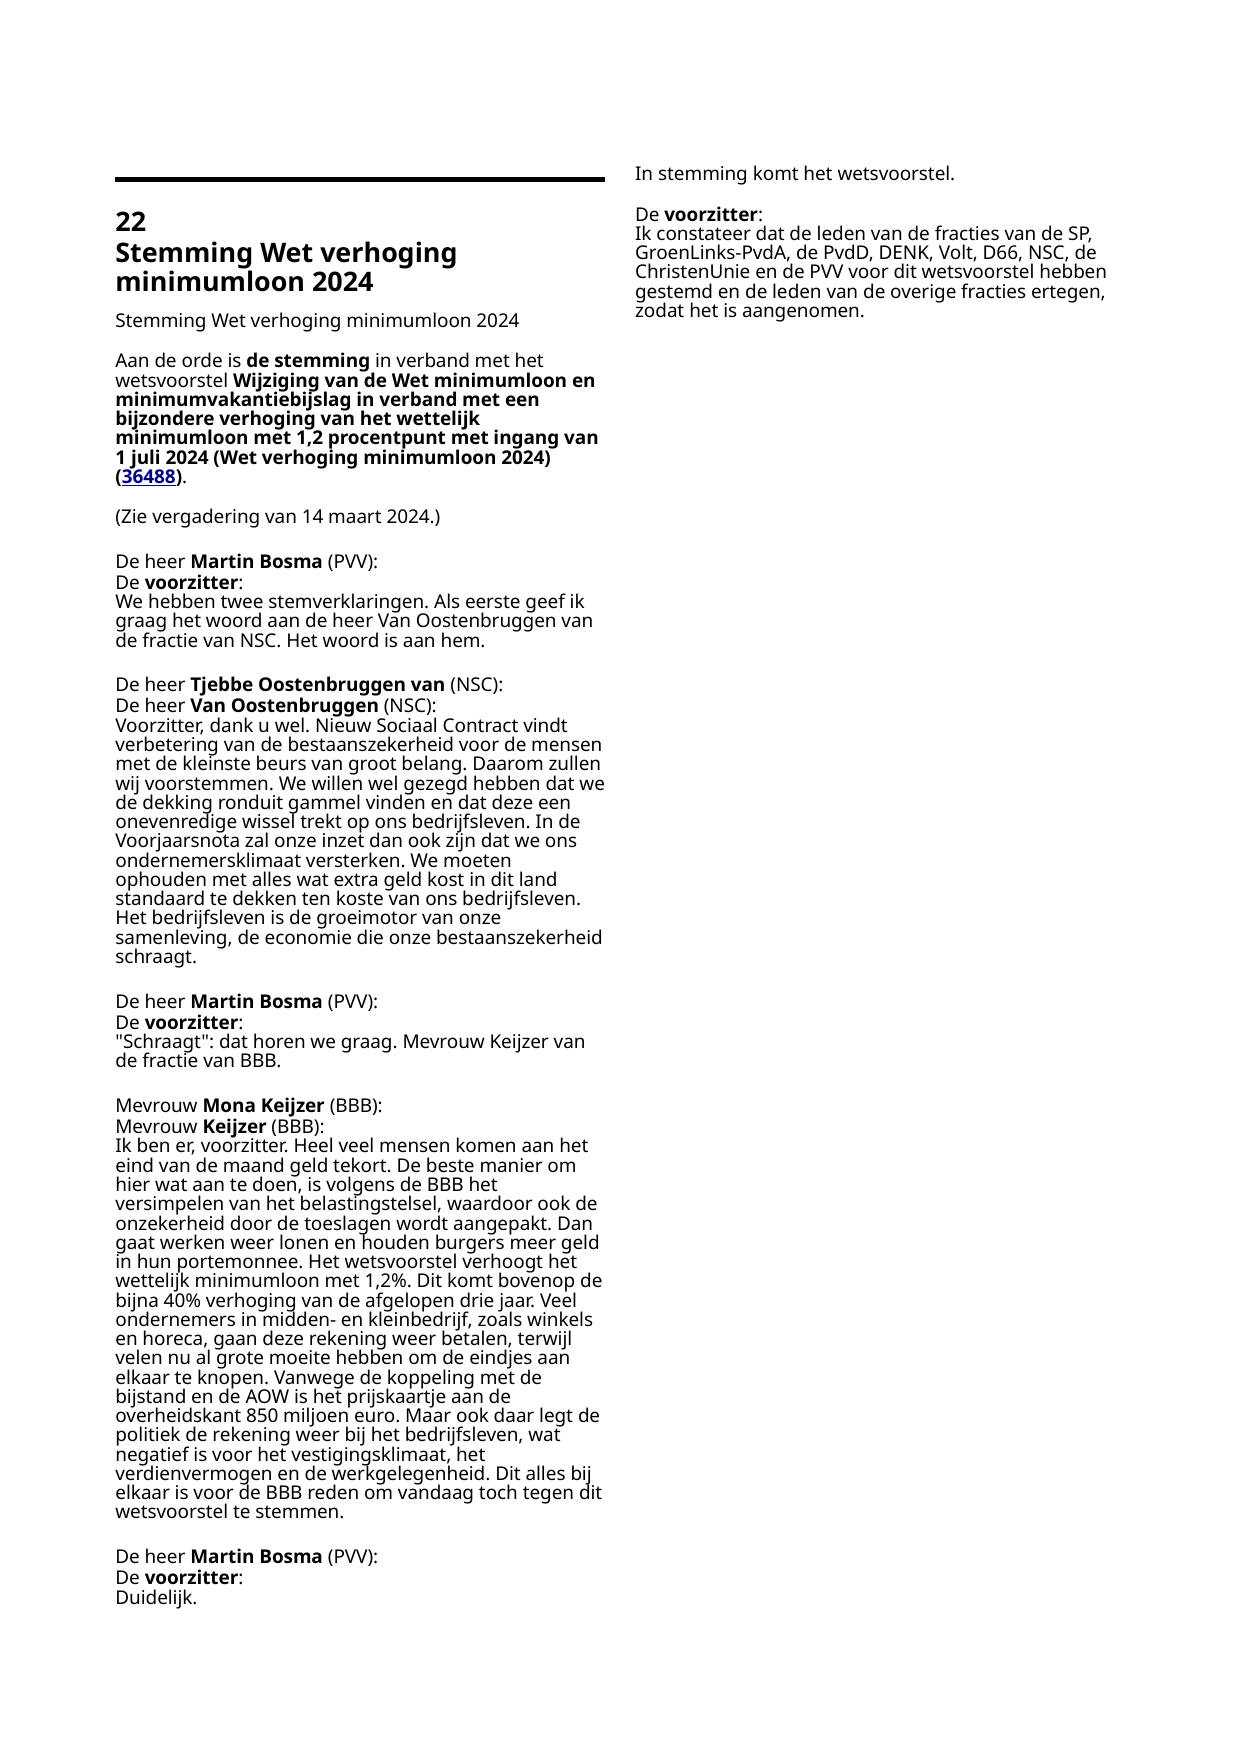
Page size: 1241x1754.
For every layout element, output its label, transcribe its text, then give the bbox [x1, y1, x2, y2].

text Mevrouw Keijzer (BBB): [115, 1118, 605, 1137]
text De heer Tjebbe Oostenbruggen van (NSC): [115, 672, 605, 697]
text We hebben twee stemverklaringen. Als eerste geef ik graag het woord aan de heer Van Oostenbruggen van de fractie van NSC. Het woord is aan hem. [115, 593, 605, 651]
text 22 [115, 203, 605, 239]
text In stemming komt het wetsvoorstel. [635, 165, 1125, 185]
text Stemming Wet verhoging minimumloon 2024 [115, 239, 605, 312]
text Ik constateer dat de leden van de fracties van de SP, GroenLinks-PvdA, de PvdD, DENK, Volt, D66, NSC, de ChristenUnie en de PVV voor dit wetsvoorstel hebben gestemd en de leden van de overige fracties ertegen, zodat het is aangenomen. [635, 225, 1125, 321]
text De voorzitter: [115, 1014, 605, 1033]
text Stemming Wet verhoging minimumloon 2024 [115, 312, 605, 332]
text De heer Martin Bosma (PVV): [115, 988, 605, 1014]
text Ik ben er, voorzitter. Heel veel mensen komen aan het eind van de maand geld tekort. De beste manier om hier wat aan te doen, is volgens de BBB het versimpelen van het belastingstelsel, waardoor ook de onzekerheid door de toeslagen wordt aangepakt. Dan gaat werken weer lonen en houden burgers meer geld in hun portemonnee. Het wetsvoorstel verhoogt het wettelijk minimumloon met 1,2%. Dit komt bovenop de bijna 40% verhoging van de afgelopen drie jaar. Veel ondernemers in midden- en kleinbedrijf, zoals winkels en horeca, gaan deze rekening weer betalen, terwijl velen nu al grote moeite hebben om de eindjes aan elkaar te knopen. Vanwege de koppeling met de bijstand en de AOW is het prijskaartje aan de overheidskant 850 miljoen euro. Maar ook daar legt de politiek de rekening weer bij het bedrijfsleven, wat negatief is voor het vestigingsklimaat, het verdienvermogen en de werkgelegenheid. Dit alles bij elkaar is voor de BBB reden om vandaag toch tegen dit wetsvoorstel te stemmen. [115, 1137, 605, 1523]
text Duidelijk. [115, 1589, 605, 1608]
text De voorzitter: [635, 206, 1125, 225]
text Voorzitter, dank u wel. Nieuw Sociaal Contract vindt verbetering van de bestaanszekerheid voor de mensen met de kleinste beurs van groot belang. Daarom zullen wij voorstemmen. We willen wel gezegd hebben dat we de dekking ronduit gammel vinden en dat deze een onevenredige wissel trekt op ons bedrijfsleven. In de Voorjaarsnota zal onze inzet dan ook zijn dat we ons ondernemersklimaat versterken. We moeten ophouden met alles wat extra geld kost in dit land standaard te dekken ten koste van ons bedrijfsleven. Het bedrijfsleven is de groeimotor van onze samenleving, de economie die onze bestaanszekerheid schraagt. [115, 717, 605, 967]
text "Schraagt": dat horen we graag. Mevrouw Keijzer van de fractie van BBB. [115, 1033, 605, 1072]
text De heer Van Oostenbruggen (NSC): [115, 697, 605, 717]
text Aan de orde is de stemming in verband met het wetsvoorstel Wijziging van de Wet minimumloon en minimumvakantiebijslag in verband met een bijzondere verhoging van het wettelijk minimumloon met 1,2 procentpunt met ingang van 1 juli 2024 (Wet verhoging minimumloon 2024) (36488). [115, 352, 605, 487]
text (Zie vergadering van 14 maart 2024.) [115, 508, 605, 527]
text De heer Martin Bosma (PVV): [115, 1544, 605, 1569]
text De voorzitter: [115, 574, 605, 593]
text Mevrouw Mona Keijzer (BBB): [115, 1092, 605, 1118]
text De voorzitter: [115, 1569, 605, 1589]
text De heer Martin Bosma (PVV): [115, 548, 605, 574]
